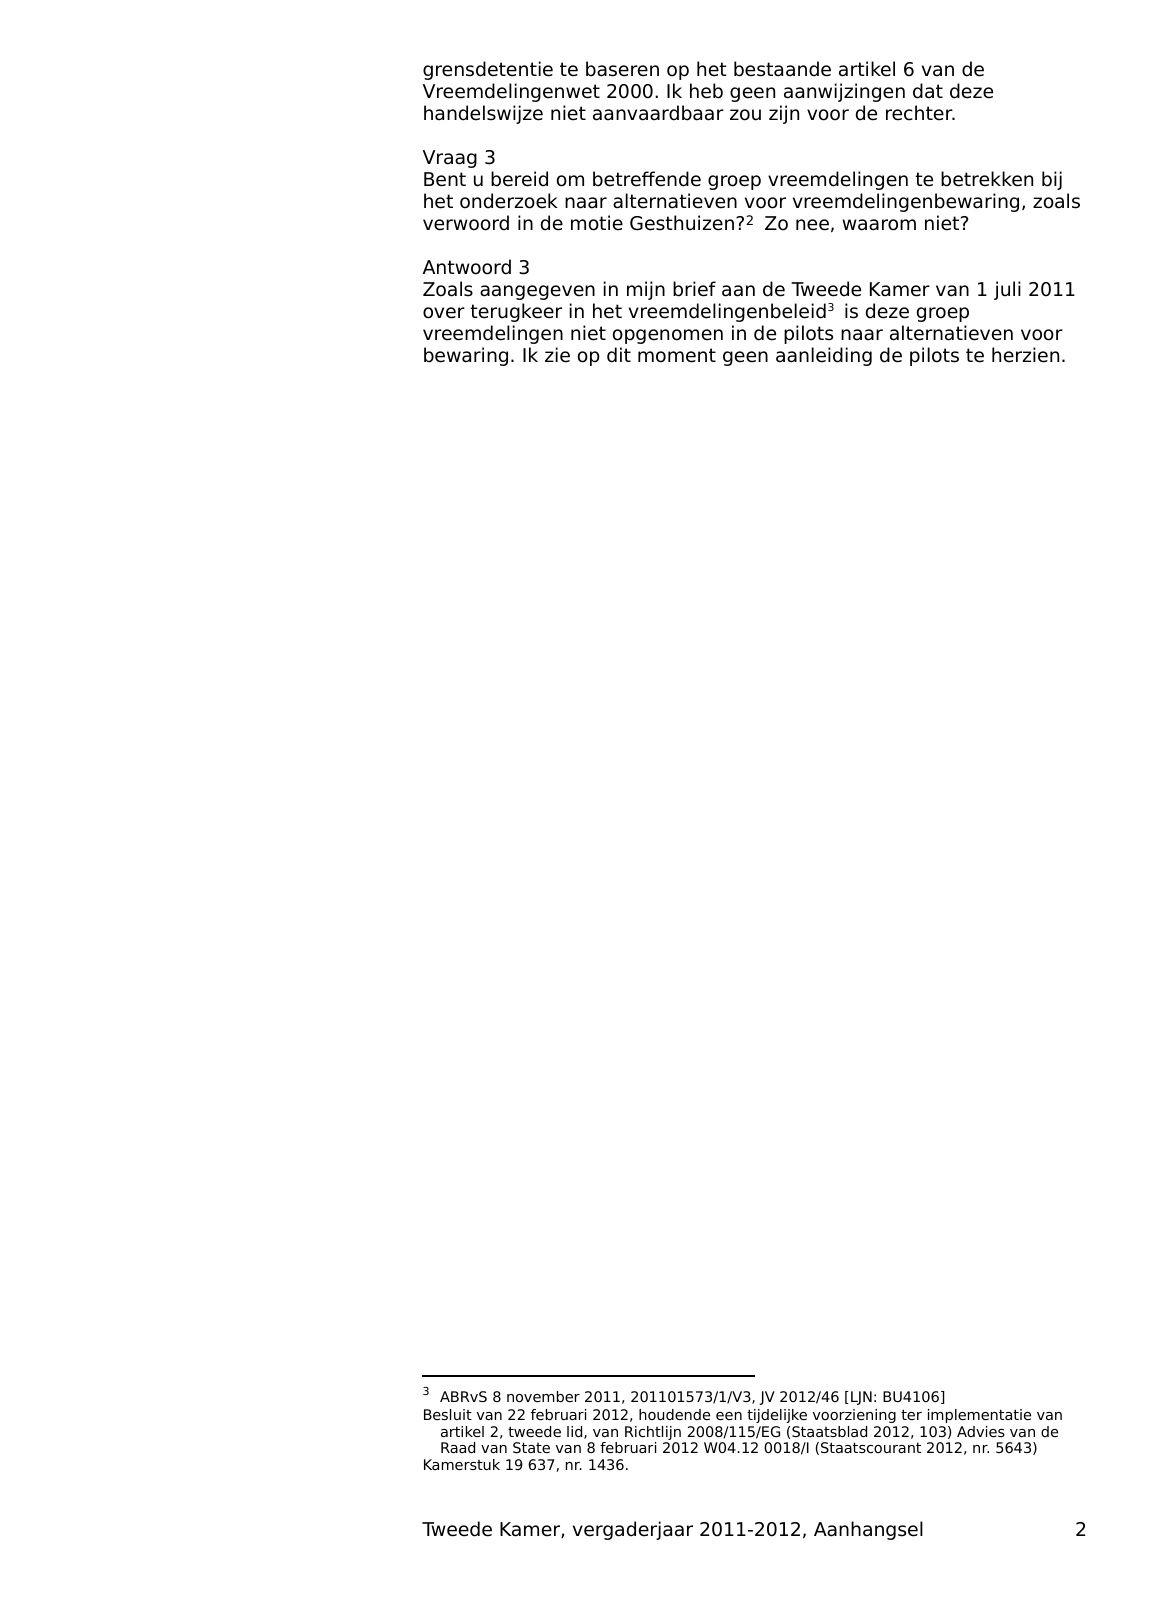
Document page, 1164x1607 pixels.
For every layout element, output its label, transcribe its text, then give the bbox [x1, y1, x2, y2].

text Vraag 3 [422, 147, 1087, 169]
text Kamerstuk 19 637, nr. 1436. [422, 1457, 1087, 1474]
text ABRvS 8 november 2011, 201101573/1/V3, JV 2012/46 [LJN: BU4106] [422, 1385, 1087, 1407]
text Zoals aangegeven in mijn brief aan de Tweede Kamer van 1 juli 2011 over terugkeer in het vreemdelingenbeleid is deze groep vreemdelingen niet opgenomen in de pilots naar alternatieven voor bewaring. Ik zie op dit moment geen aanleiding de pilots te herzien. [422, 279, 1087, 367]
text grensdetentie te baseren op het bestaande artikel 6 van de Vreemdelingenwet 2000. Ik heb geen aanwijzingen dat deze handelswijze niet aanvaardbaar zou zijn voor de rechter. [422, 59, 1087, 125]
text Antwoord 3 [422, 257, 1087, 279]
text Besluit van 22 februari 2012, houdende een tijdelijke voorziening ter implementatie van artikel 2, tweede lid, van Richtlijn 2008/115/EG (Staatsblad 2012, 103) Advies van de Raad van State van 8 februari 2012 W04.12 0018/I (Staatscourant 2012, nr. 5643) [422, 1407, 1087, 1457]
text Bent u bereid om betreffende groep vreemdelingen te betrekken bij het onderzoek naar alternatieven voor vreemdelingenbewaring, zoals verwoord in de motie Gesthuizen?2 Zo nee, waarom niet? [422, 169, 1087, 235]
